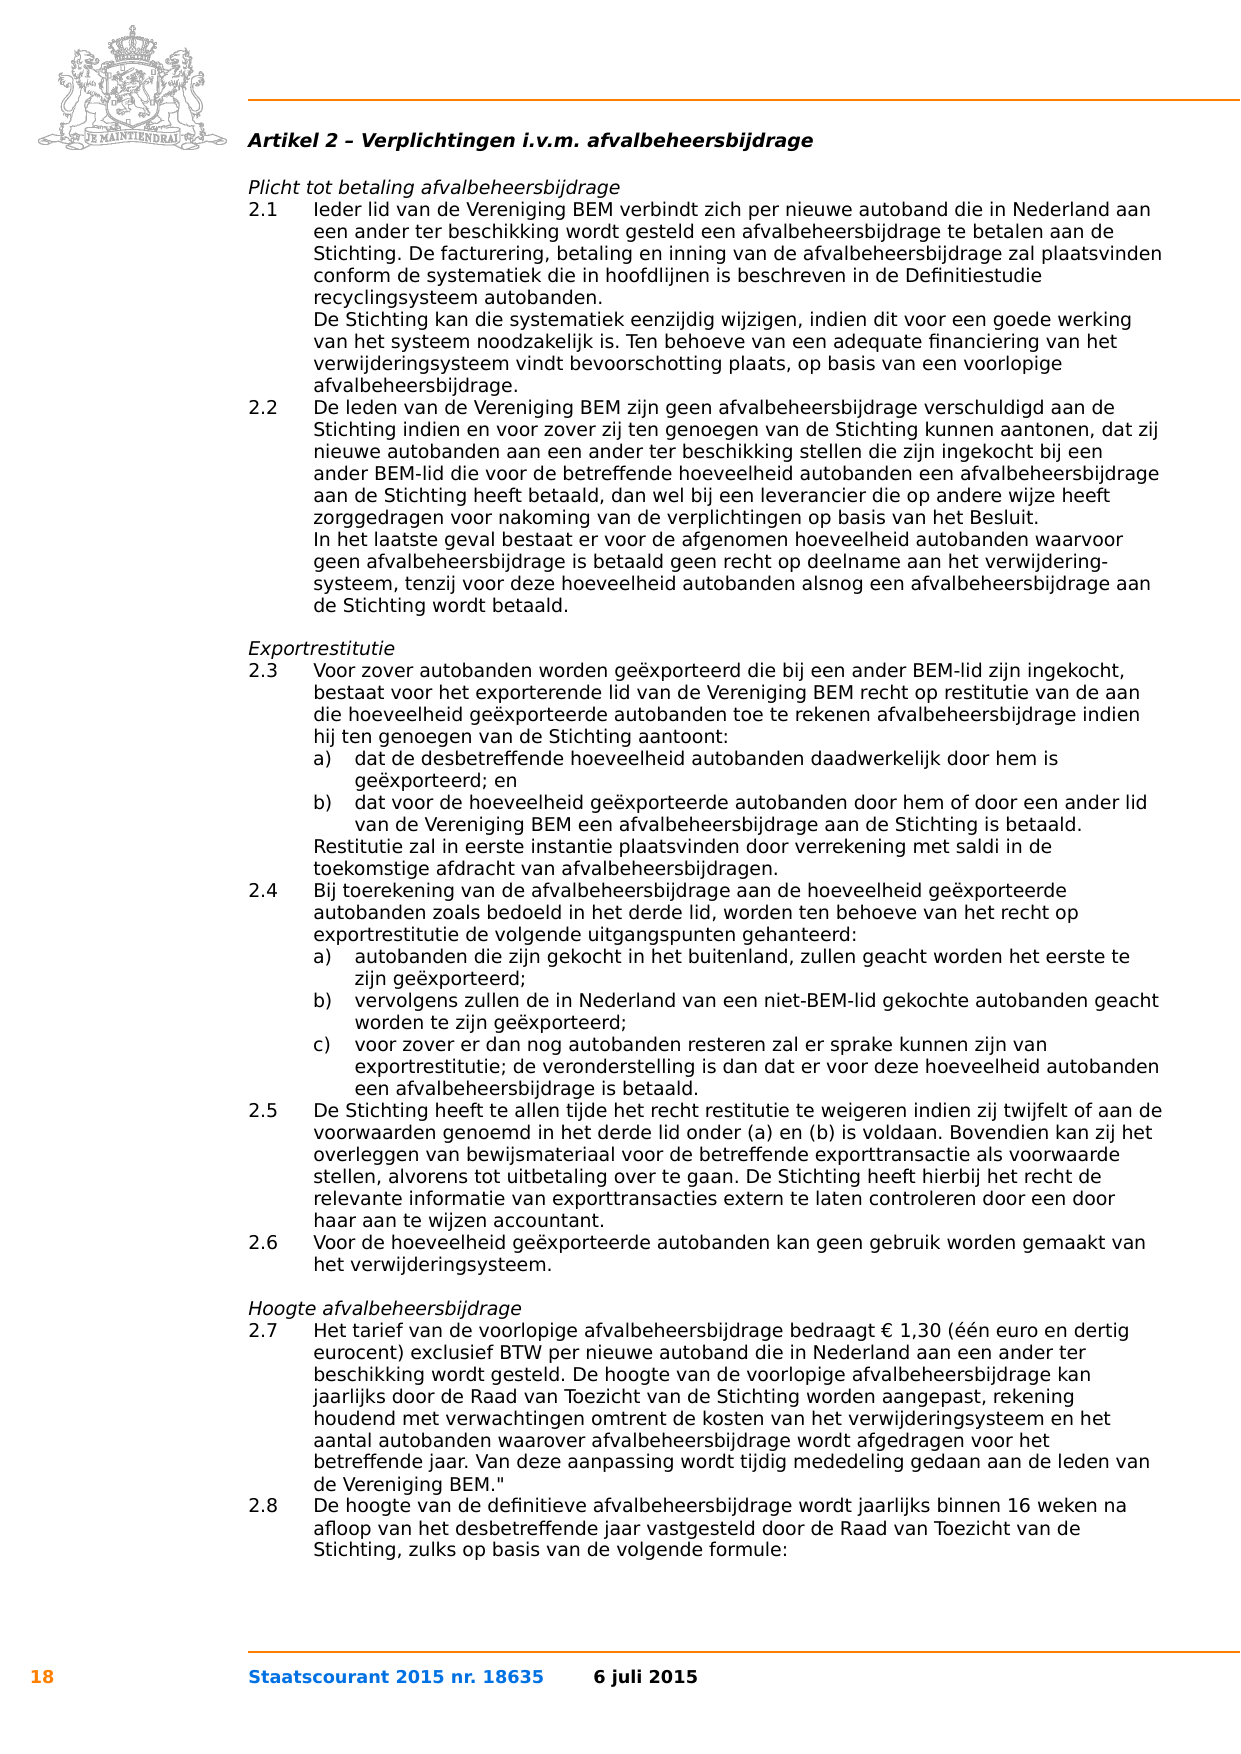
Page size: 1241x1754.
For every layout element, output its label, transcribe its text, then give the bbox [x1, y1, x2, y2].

text 2.7 Het tarief van de voorlopige afvalbeheersbijdrage bedraagt € 1,30 (één euro en dertig eurocent) exclusief BTW per nieuwe autoband die in Nederland aan een ander ter beschikking wordt gesteld. De hoogte van de voorlopige afvalbeheersbijdrage kan jaarlijks door de Raad van Toezicht van de Stichting worden aangepast, rekening houdend met verwachtingen omtrent de kosten van het verwijderingsysteem en het aantal autobanden waarover afvalbeheersbijdrage wordt afgedragen voor het betreffende jaar. Van deze aanpassing wordt tijdig mededeling gedaan aan de leden van de Vereniging BEM." [248, 1319, 1163, 1495]
subtitle Artikel 2 – Verplichtingen i.v.m. afvalbeheersbijdrage [248, 130, 1163, 152]
text 2.5 De Stichting heeft te allen tijde het recht restitutie te weigeren indien zij twijfelt of aan de voorwaarden genoemd in het derde lid onder (a) en (b) is voldaan. Bovendien kan zij het overleggen van bewijsmateriaal voor de betreffende exporttransactie als voorwaarde stellen, alvorens tot uitbetaling over te gaan. De Stichting heeft hierbij het recht de relevante informatie van exporttransacties extern te laten controleren door een door haar aan te wijzen accountant. [248, 1100, 1163, 1232]
text 2.6 Voor de hoeveelheid geëxporteerde autobanden kan geen gebruik worden gemaakt van het verwijderingsysteem. [248, 1232, 1163, 1276]
text 2.1 Ieder lid van de Vereniging BEM verbindt zich per nieuwe autoband die in Nederland aan een ander ter beschikking wordt gesteld een afvalbeheersbijdrage te betalen aan de Stichting. De facturering, betaling en inning van de afvalbeheersbijdrage zal plaatsvinden conform de systematiek die in hoofdlijnen is beschreven in de Definitiestudie recyclingsysteem autobanden. [248, 199, 1163, 309]
text c) voor zover er dan nog autobanden resteren zal er sprake kunnen zijn van exportrestitutie; de veronderstelling is dan dat er voor deze hoeveelheid autobanden een afvalbeheersbijdrage is betaald. [313, 1034, 1163, 1100]
text De Stichting kan die systematiek eenzijdig wijzigen, indien dit voor een goede werking van het systeem noodzakelijk is. Ten behoeve van een adequate financiering van het verwijderingsysteem vindt bevoorschotting plaats, op basis van een voorlopige afvalbeheersbijdrage. [313, 309, 1163, 397]
text a) autobanden die zijn gekocht in het buitenland, zullen geacht worden het eerste te zijn geëxporteerd; [313, 946, 1163, 990]
picture [38, 25, 227, 150]
subtitle Hoogte afvalbeheersbijdrage [248, 1298, 1163, 1319]
text 2.4 Bij toerekening van de afvalbeheersbijdrage aan de hoeveelheid geëxporteerde autobanden zoals bedoeld in het derde lid, worden ten behoeve van het recht op exportrestitutie de volgende uitgangspunten gehanteerd: [248, 880, 1163, 946]
text a) dat de desbetreffende hoeveelheid autobanden daadwerkelijk door hem is geëxporteerd; en [313, 748, 1163, 792]
text b) dat voor de hoeveelheid geëxporteerde autobanden door hem of door een ander lid van de Vereniging BEM een afvalbeheersbijdrage aan de Stichting is betaald. [313, 792, 1163, 836]
text 2.8 De hoogte van de definitieve afvalbeheersbijdrage wordt jaarlijks binnen 16 weken na afloop van het desbetreffende jaar vastgesteld door de Raad van Toezicht van de Stichting, zulks op basis van de volgende formule: [248, 1495, 1163, 1561]
text Restitutie zal in eerste instantie plaatsvinden door verrekening met saldi in de toekomstige afdracht van afvalbeheersbijdragen. [313, 836, 1163, 880]
text b) vervolgens zullen de in Nederland van een niet-BEM-lid gekochte autobanden geacht worden te zijn geëxporteerd; [313, 990, 1163, 1034]
text In het laatste geval bestaat er voor de afgenomen hoeveelheid autobanden waarvoor geen afvalbeheersbijdrage is betaald geen recht op deelname aan het verwijdering-systeem, tenzij voor deze hoeveelheid autobanden alsnog een afvalbeheersbijdrage aan de Stichting wordt betaald. [313, 528, 1163, 616]
text 2.2 De leden van de Vereniging BEM zijn geen afvalbeheersbijdrage verschuldigd aan de Stichting indien en voor zover zij ten genoegen van de Stichting kunnen aantonen, dat zij nieuwe autobanden aan een ander ter beschikking stellen die zijn ingekocht bij een ander BEM-lid die voor de betreffende hoeveelheid autobanden een afvalbeheersbijdrage aan de Stichting heeft betaald, dan wel bij een leverancier die op andere wijze heeft zorggedragen voor nakoming van de verplichtingen op basis van het Besluit. [248, 397, 1163, 528]
subtitle Plicht tot betaling afvalbeheersbijdrage [248, 177, 1163, 199]
text 2.3 Voor zover autobanden worden geëxporteerd die bij een ander BEM-lid zijn ingekocht, bestaat voor het exporterende lid van de Vereniging BEM recht op restitutie van de aan die hoeveelheid geëxporteerde autobanden toe te rekenen afvalbeheersbijdrage indien hij ten genoegen van de Stichting aantoont: [248, 660, 1163, 748]
subtitle Exportrestitutie [248, 638, 1163, 660]
